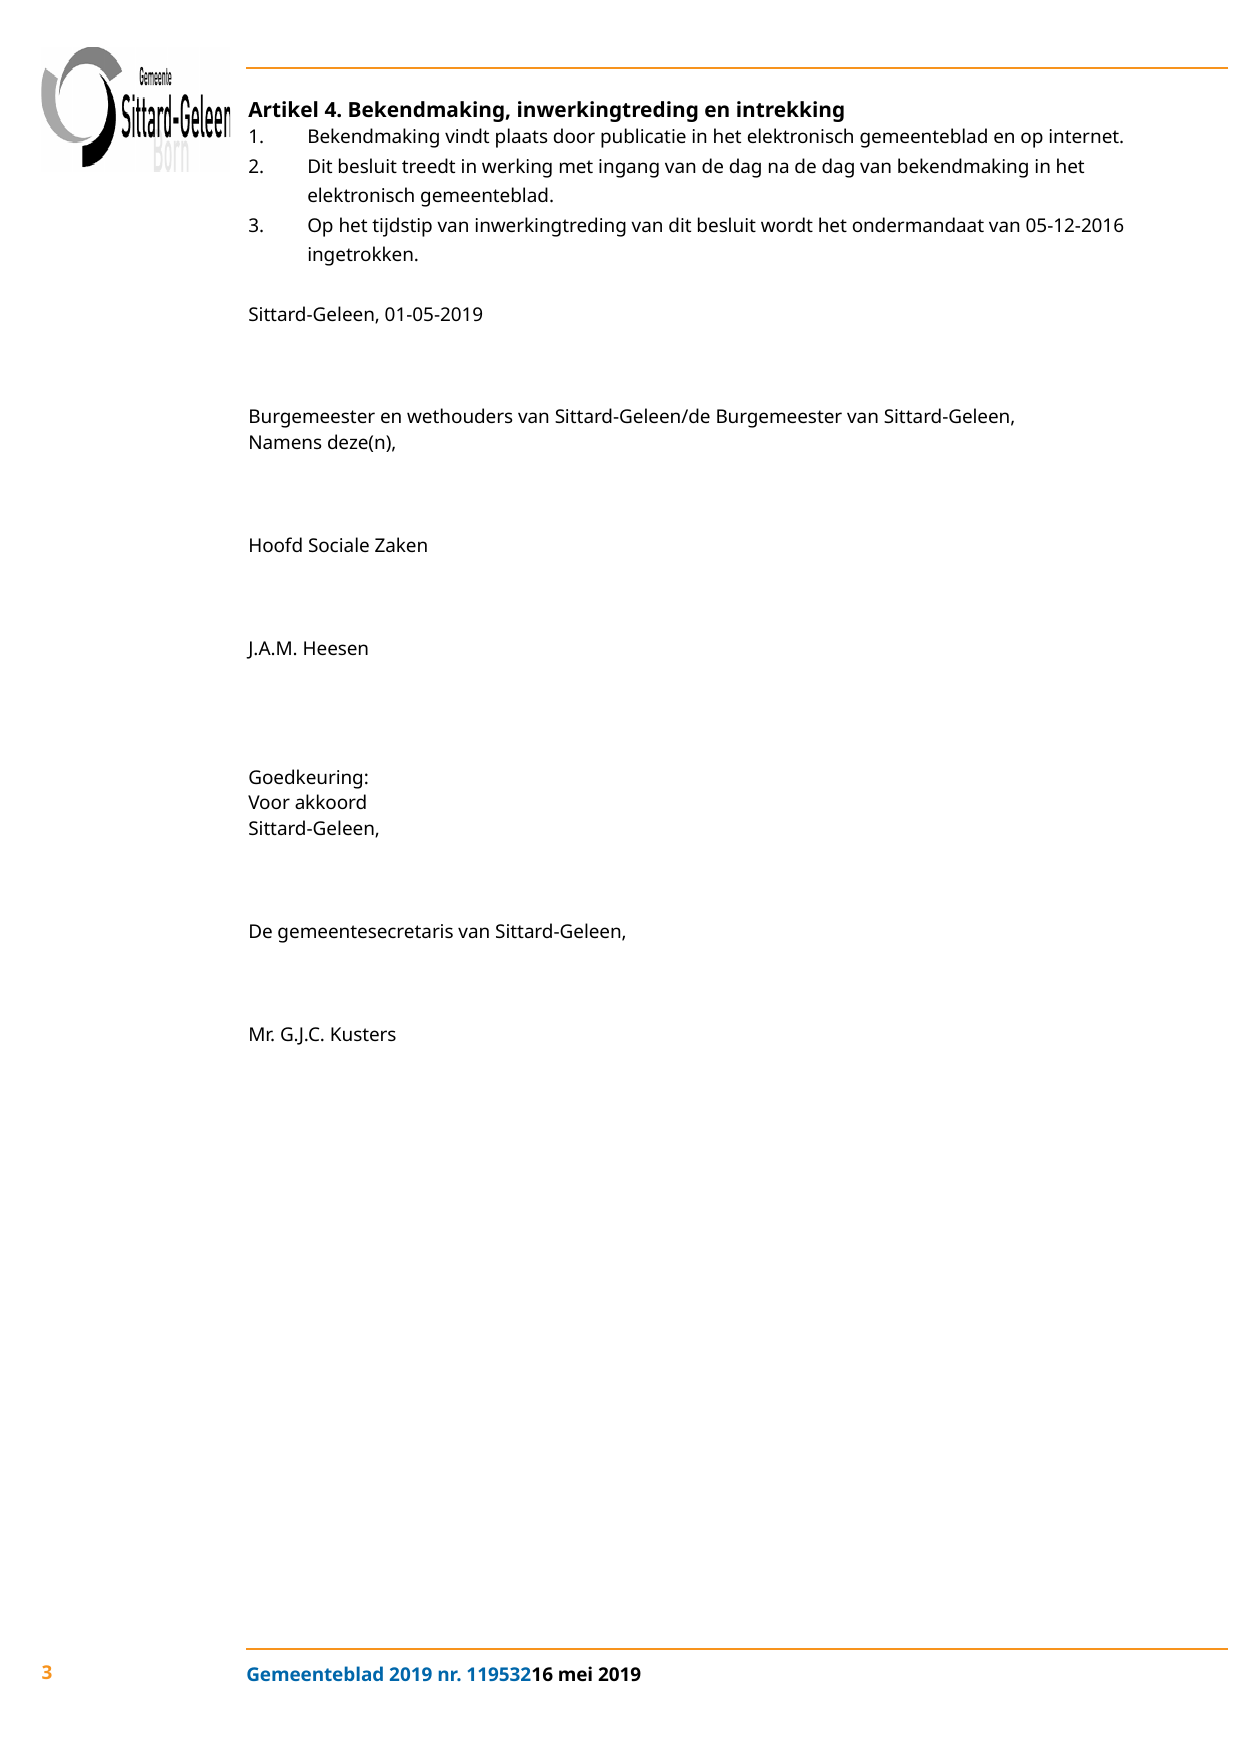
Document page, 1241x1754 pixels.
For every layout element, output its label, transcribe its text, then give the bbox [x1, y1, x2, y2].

list Op het tijdstip van inwerkingtreding van dit besluit wordt het ondermandaat van 05-12-2016 ingetrokken. [248, 212, 1152, 267]
text Sittard-Geleen, [248, 815, 1152, 841]
text Voor akkoord [248, 789, 1152, 815]
text Hoofd Sociale Zaken [248, 532, 1152, 558]
list Dit besluit treedt in werking met ingang van de dag na de dag van bekendmaking in het elektronisch gemeenteblad. [248, 153, 1152, 208]
text De gemeentesecretaris van Sittard-Geleen, [248, 918, 1152, 944]
picture [41, 47, 231, 172]
text Artikel 4. Bekendmaking, inwerkingtreding en intrekking [248, 95, 1152, 123]
text Namens deze(n), [248, 429, 1152, 455]
text Burgemeester en wethouders van Sittard-Geleen/de Burgemeester van Sittard-Geleen, [248, 404, 1152, 429]
text J.A.M. Heesen [248, 635, 1152, 661]
text Mr. G.J.C. Kusters [248, 1021, 1152, 1047]
text Goedkeuring: [248, 764, 1152, 789]
text Sittard-Geleen, 01-05-2019 [248, 301, 1152, 326]
list Bekendmaking vindt plaats door publicatie in het elektronisch gemeenteblad en op internet. [248, 123, 1152, 149]
